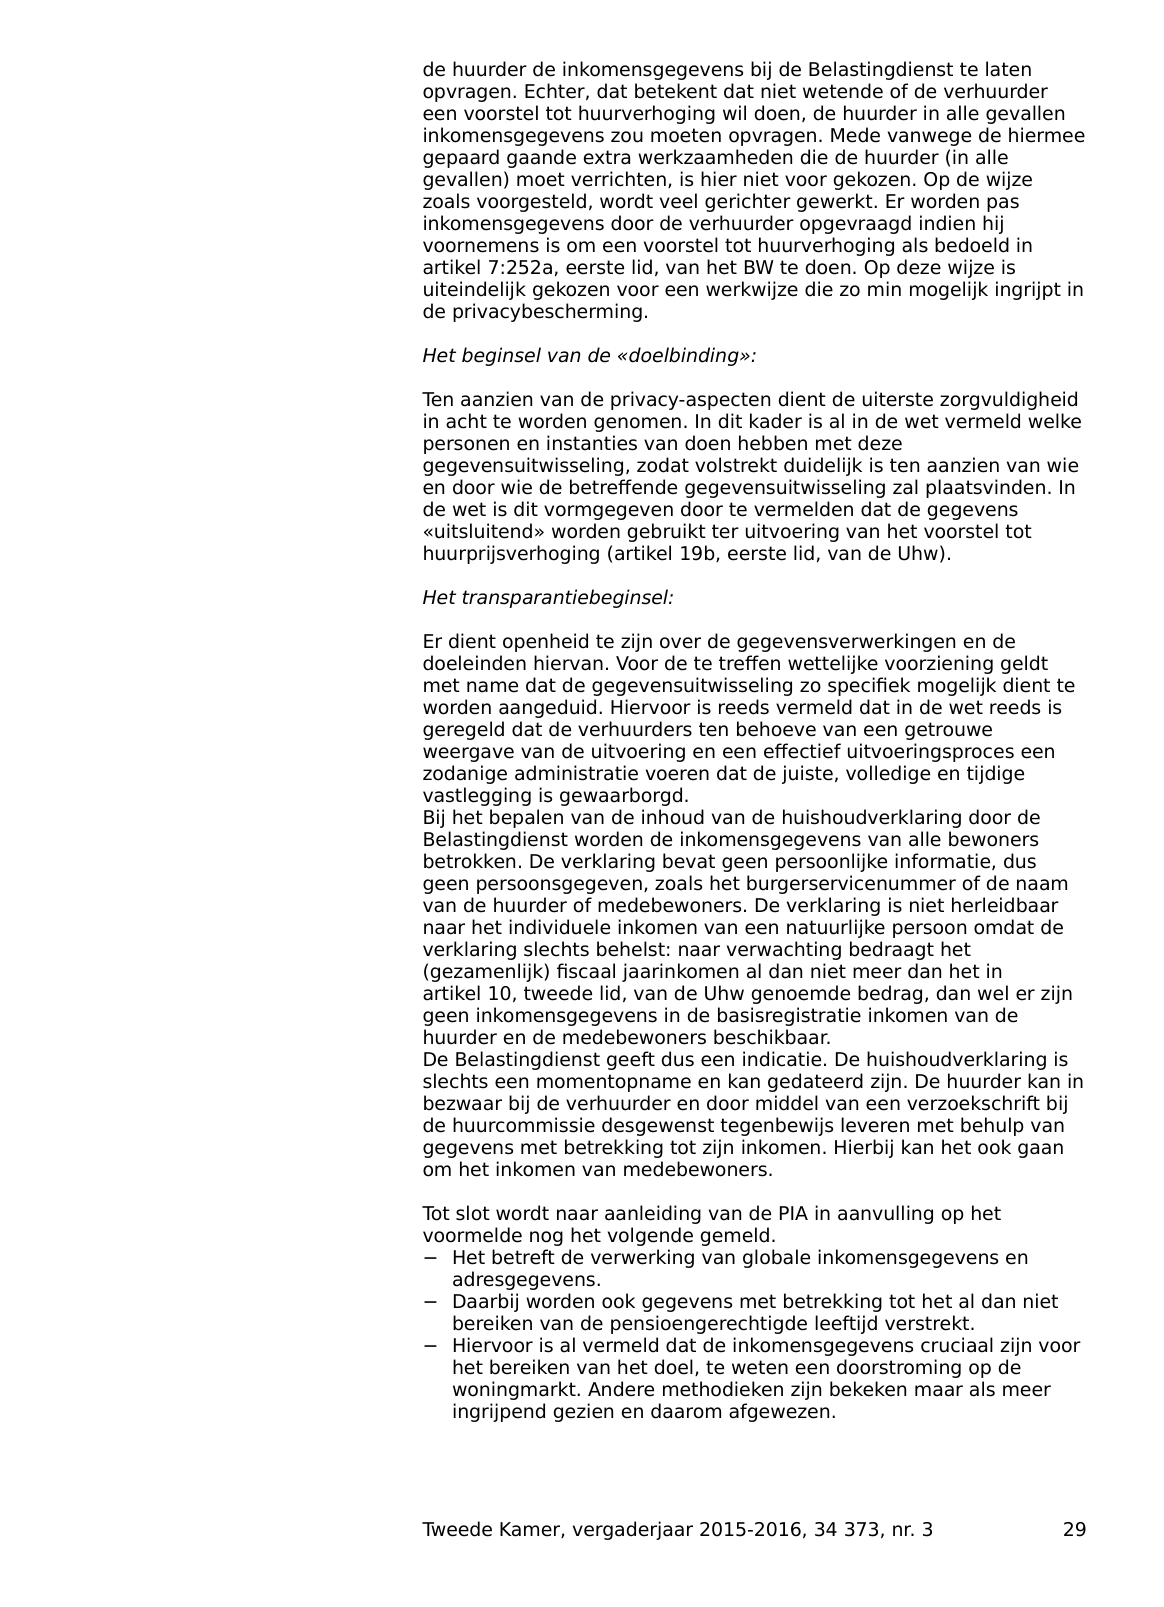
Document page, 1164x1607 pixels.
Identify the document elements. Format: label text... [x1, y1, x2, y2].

text De Belastingdienst geeft dus een indicatie. De huishoudverklaring is slechts een momentopname en kan gedateerd zijn. De huurder kan in bezwaar bij de verhuurder en door middel van een verzoekschrift bij de huurcommissie desgewenst tegenbewijs leveren met behulp van gegevens met betrekking tot zijn inkomen. Hierbij kan het ook gaan om het inkomen van medebewoners. [422, 1049, 1087, 1181]
text Ten aanzien van de privacy-aspecten dient de uiterste zorgvuldigheid in acht te worden genomen. In dit kader is al in de wet vermeld welke personen en instanties van doen hebben met deze gegevensuitwisseling, zodat volstrekt duidelijk is ten aanzien van wie en door wie de betreffende gegevensuitwisseling zal plaatsvinden. In de wet is dit vormgegeven door te vermelden dat de gegevens «uitsluitend» worden gebruikt ter uitvoering van het voorstel tot huurprijsverhoging (artikel 19b, eerste lid, van de Uhw). [422, 389, 1087, 565]
text de huurder de inkomensgegevens bij de Belastingdienst te laten opvragen. Echter, dat betekent dat niet wetende of de verhuurder een voorstel tot huurverhoging wil doen, de huurder in alle gevallen inkomensgegevens zou moeten opvragen. Mede vanwege de hiermee gepaard gaande extra werkzaamheden die de huurder (in alle gevallen) moet verrichten, is hier niet voor gekozen. Op de wijze zoals voorgesteld, wordt veel gerichter gewerkt. Er worden pas inkomensgegevens door de verhuurder opgevraagd indien hij voornemens is om een voorstel tot huurverhoging als bedoeld in artikel 7:252a, eerste lid, van het BW te doen. Op deze wijze is uiteindelijk gekozen voor een werkwijze die zo min mogelijk ingrijpt in de privacybescherming. [422, 59, 1087, 323]
text − Daarbij worden ook gegevens met betrekking tot het al dan niet bereiken van de pensioengerechtigde leeftijd verstrekt. [422, 1291, 1087, 1335]
text − Het betreft de verwerking van globale inkomensgegevens en adresgegevens. [422, 1247, 1087, 1291]
text Er dient openheid te zijn over de gegevensverwerkingen en de doeleinden hiervan. Voor de te treffen wettelijke voorziening geldt met name dat de gegevensuitwisseling zo specifiek mogelijk dient te worden aangeduid. Hiervoor is reeds vermeld dat in de wet reeds is geregeld dat de verhuurders ten behoeve van een getrouwe weergave van de uitvoering en een effectief uitvoeringsproces een zodanige administratie voeren dat de juiste, volledige en tijdige vastlegging is gewaarborgd. [422, 631, 1087, 807]
subtitle Het beginsel van de «doelbinding»: [422, 345, 1087, 367]
text − Hiervoor is al vermeld dat de inkomensgegevens cruciaal zijn voor het bereiken van het doel, te weten een doorstroming op de woningmarkt. Andere methodieken zijn bekeken maar als meer ingrijpend gezien en daarom afgewezen. [422, 1335, 1087, 1423]
text Tot slot wordt naar aanleiding van de PIA in aanvulling op het voormelde nog het volgende gemeld. [422, 1203, 1087, 1247]
subtitle Het transparantiebeginsel: [422, 587, 1087, 609]
text Bij het bepalen van de inhoud van de huishoudverklaring door de Belastingdienst worden de inkomensgegevens van alle bewoners betrokken. De verklaring bevat geen persoonlijke informatie, dus geen persoonsgegeven, zoals het burgerservicenummer of de naam van de huurder of medebewoners. De verklaring is niet herleidbaar naar het individuele inkomen van een natuurlijke persoon omdat de verklaring slechts behelst: naar verwachting bedraagt het (gezamenlijk) fiscaal jaarinkomen al dan niet meer dan het in artikel 10, tweede lid, van de Uhw genoemde bedrag, dan wel er zijn geen inkomensgegevens in de basisregistratie inkomen van de huurder en de medebewoners beschikbaar. [422, 807, 1087, 1049]
